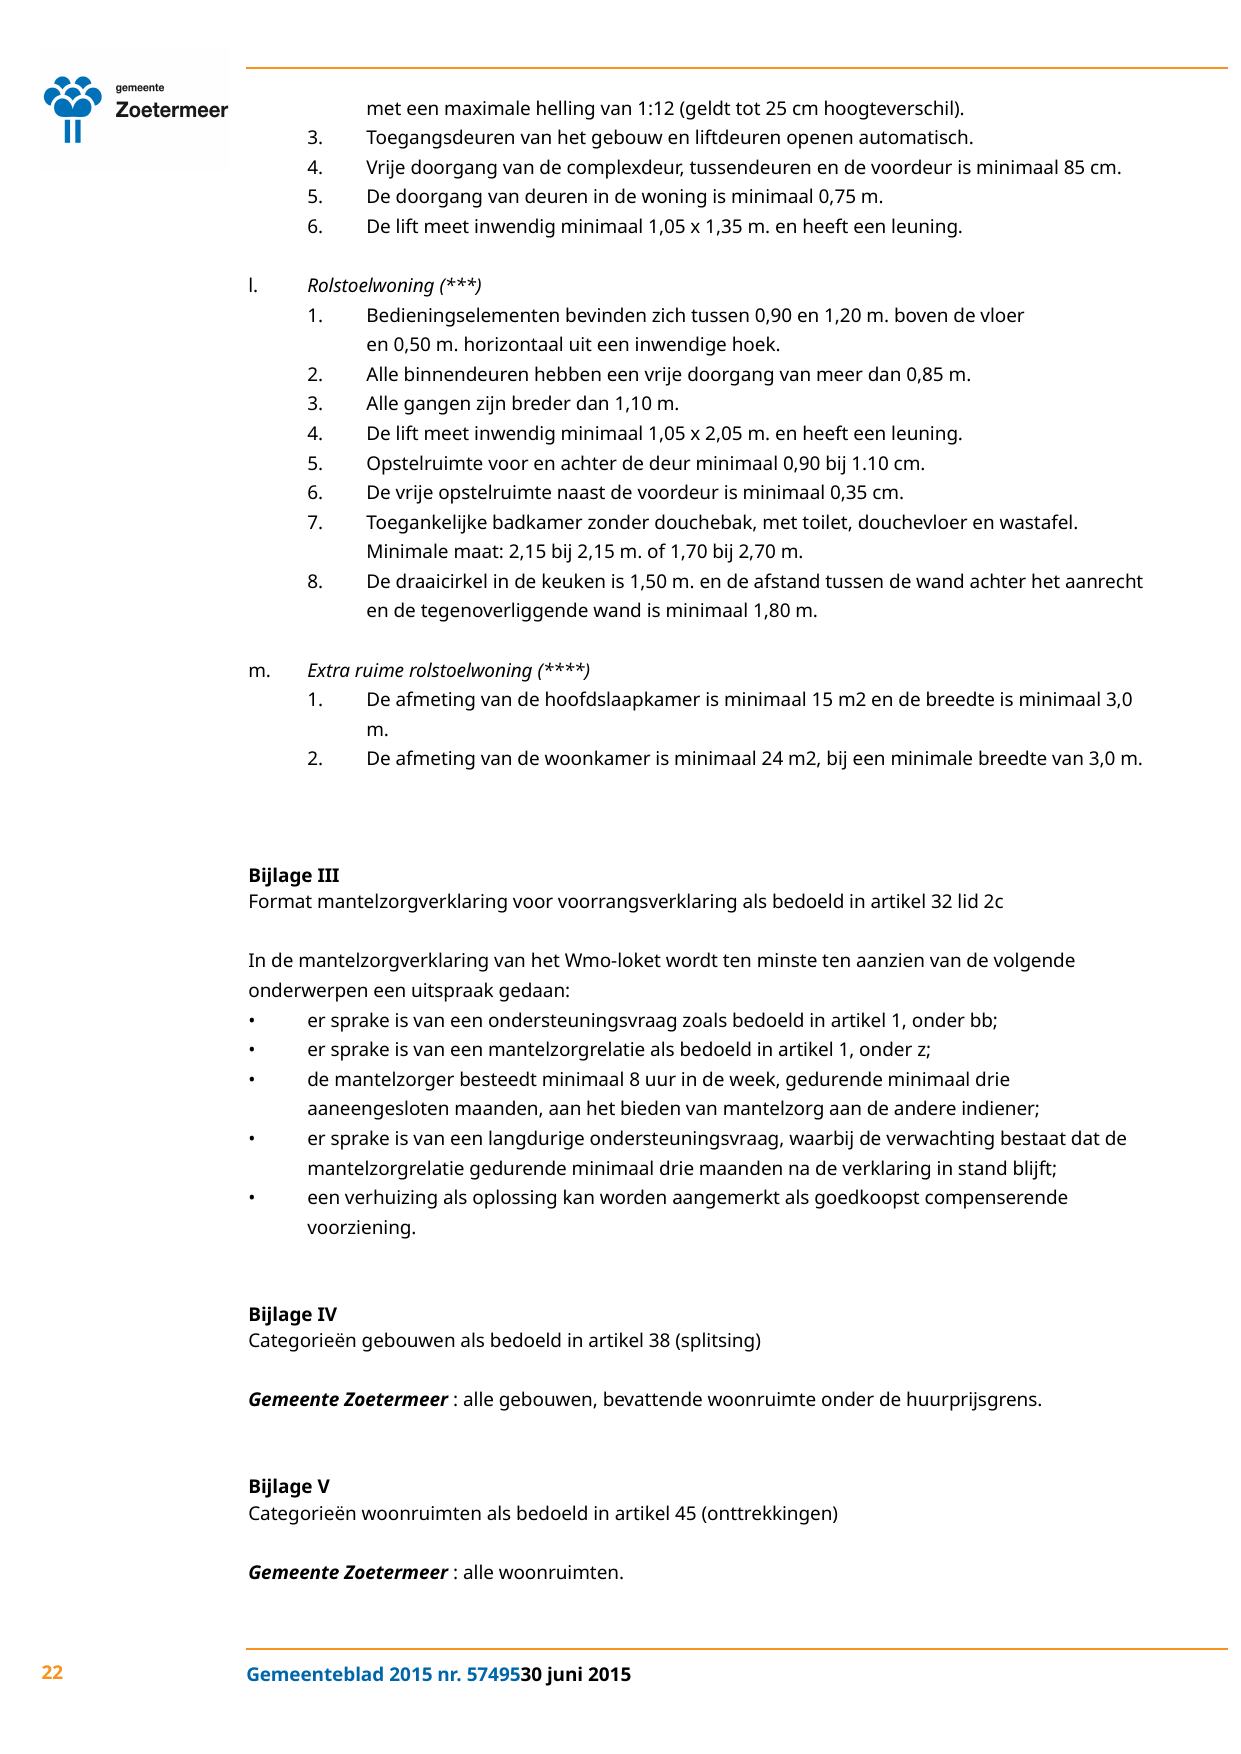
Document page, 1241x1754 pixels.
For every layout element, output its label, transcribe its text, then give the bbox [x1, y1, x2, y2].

list De lift meet inwendig minimaal 1,05 x 1,35 m. en heeft een leuning. [307, 213, 1152, 239]
picture [41, 47, 231, 172]
list een verhuizing als oplossing kan worden aangemerkt als goedkoopst compenserende voorziening. [248, 1184, 1152, 1240]
text Categorieën woonruimten als bedoeld in artikel 45 (onttrekkingen) [248, 1500, 1152, 1526]
list er sprake is van een ondersteuningsvraag zoals bedoeld in artikel 1, onder bb; [248, 1007, 1152, 1033]
text In de mantelzorgverklaring van het Wmo-loket wordt ten minste ten aanzien van de volgende onderwerpen een uitspraak gedaan: [248, 948, 1152, 1003]
list De afmeting van de woonkamer is minimaal 24 m2, bij een minimale breedte van 3,0 m. [307, 746, 1152, 771]
list Bedieningselementen bevinden zich tussen 0,90 en 1,20 m. boven de vloer [307, 302, 1152, 328]
text Format mantelzorgverklaring voor voorrangsverklaring als bedoeld in artikel 32 lid 2c [248, 888, 1152, 914]
list Rolstoelwoning (***) [248, 272, 1152, 298]
list Toegangsdeuren van het gebouw en liftdeuren openen automatisch. [307, 124, 1152, 150]
list Toegankelijke badkamer zonder douchebak, met toilet, douchevloer en wastafel. Minimale maat: 2,15 bij 2,15 m. of 1,70 bij 2,70 m. [307, 509, 1152, 564]
list Alle binnendeuren hebben een vrije doorgang van meer dan 0,85 m. [307, 361, 1152, 387]
text Bijlage V [248, 1471, 1152, 1500]
list de mantelzorger besteedt minimaal 8 uur in de week, gedurende minimaal drie aaneengesloten maanden, aan het bieden van mantelzorg aan de andere indiener; [248, 1066, 1152, 1121]
text Bijlage III [248, 860, 1152, 888]
list er sprake is van een langdurige ondersteuningsvraag, waarbij de verwachting bestaat dat de mantelzorgrelatie gedurende minimaal drie maanden na de verklaring in stand blijft; [248, 1125, 1152, 1181]
list De afmeting van de hoofdslaapkamer is minimaal 15 m2 en de breedte is minimaal 3,0 m. [307, 686, 1152, 742]
list er sprake is van een mantelzorgrelatie als bedoeld in artikel 1, onder z; [248, 1036, 1152, 1062]
list De doorgang van deuren in de woning is minimaal 0,75 m. [307, 183, 1152, 209]
list Extra ruime rolstoelwoning (****) [248, 657, 1152, 683]
list en 0,50 m. horizontaal uit een inwendige hoek. [307, 331, 1152, 357]
text Gemeente Zoetermeer : alle gebouwen, bevattende woonruimte onder de huurprijsgrens. [248, 1386, 1152, 1412]
list met een maximale helling van 1:12 (geldt tot 25 cm hoogteverschil). [307, 95, 1152, 121]
list Alle gangen zijn breder dan 1,10 m. [307, 391, 1152, 416]
text Bijlage IV [248, 1299, 1152, 1327]
list De vrije opstelruimte naast de voordeur is minimaal 0,35 cm. [307, 479, 1152, 505]
list De draaicirkel in de keuken is 1,50 m. en de afstand tussen de wand achter het aanrecht en de tegenoverliggende wand is minimaal 1,80 m. [307, 568, 1152, 623]
list De lift meet inwendig minimaal 1,05 x 2,05 m. en heeft een leuning. [307, 420, 1152, 446]
list Vrije doorgang van de complexdeur, tussendeuren en de voordeur is minimaal 85 cm. [307, 154, 1152, 180]
text Gemeente Zoetermeer : alle woonruimten. [248, 1559, 1152, 1585]
list Opstelruimte voor en achter de deur minimaal 0,90 bij 1.10 cm. [307, 450, 1152, 476]
text Categorieën gebouwen als bedoeld in artikel 38 (splitsing) [248, 1327, 1152, 1353]
